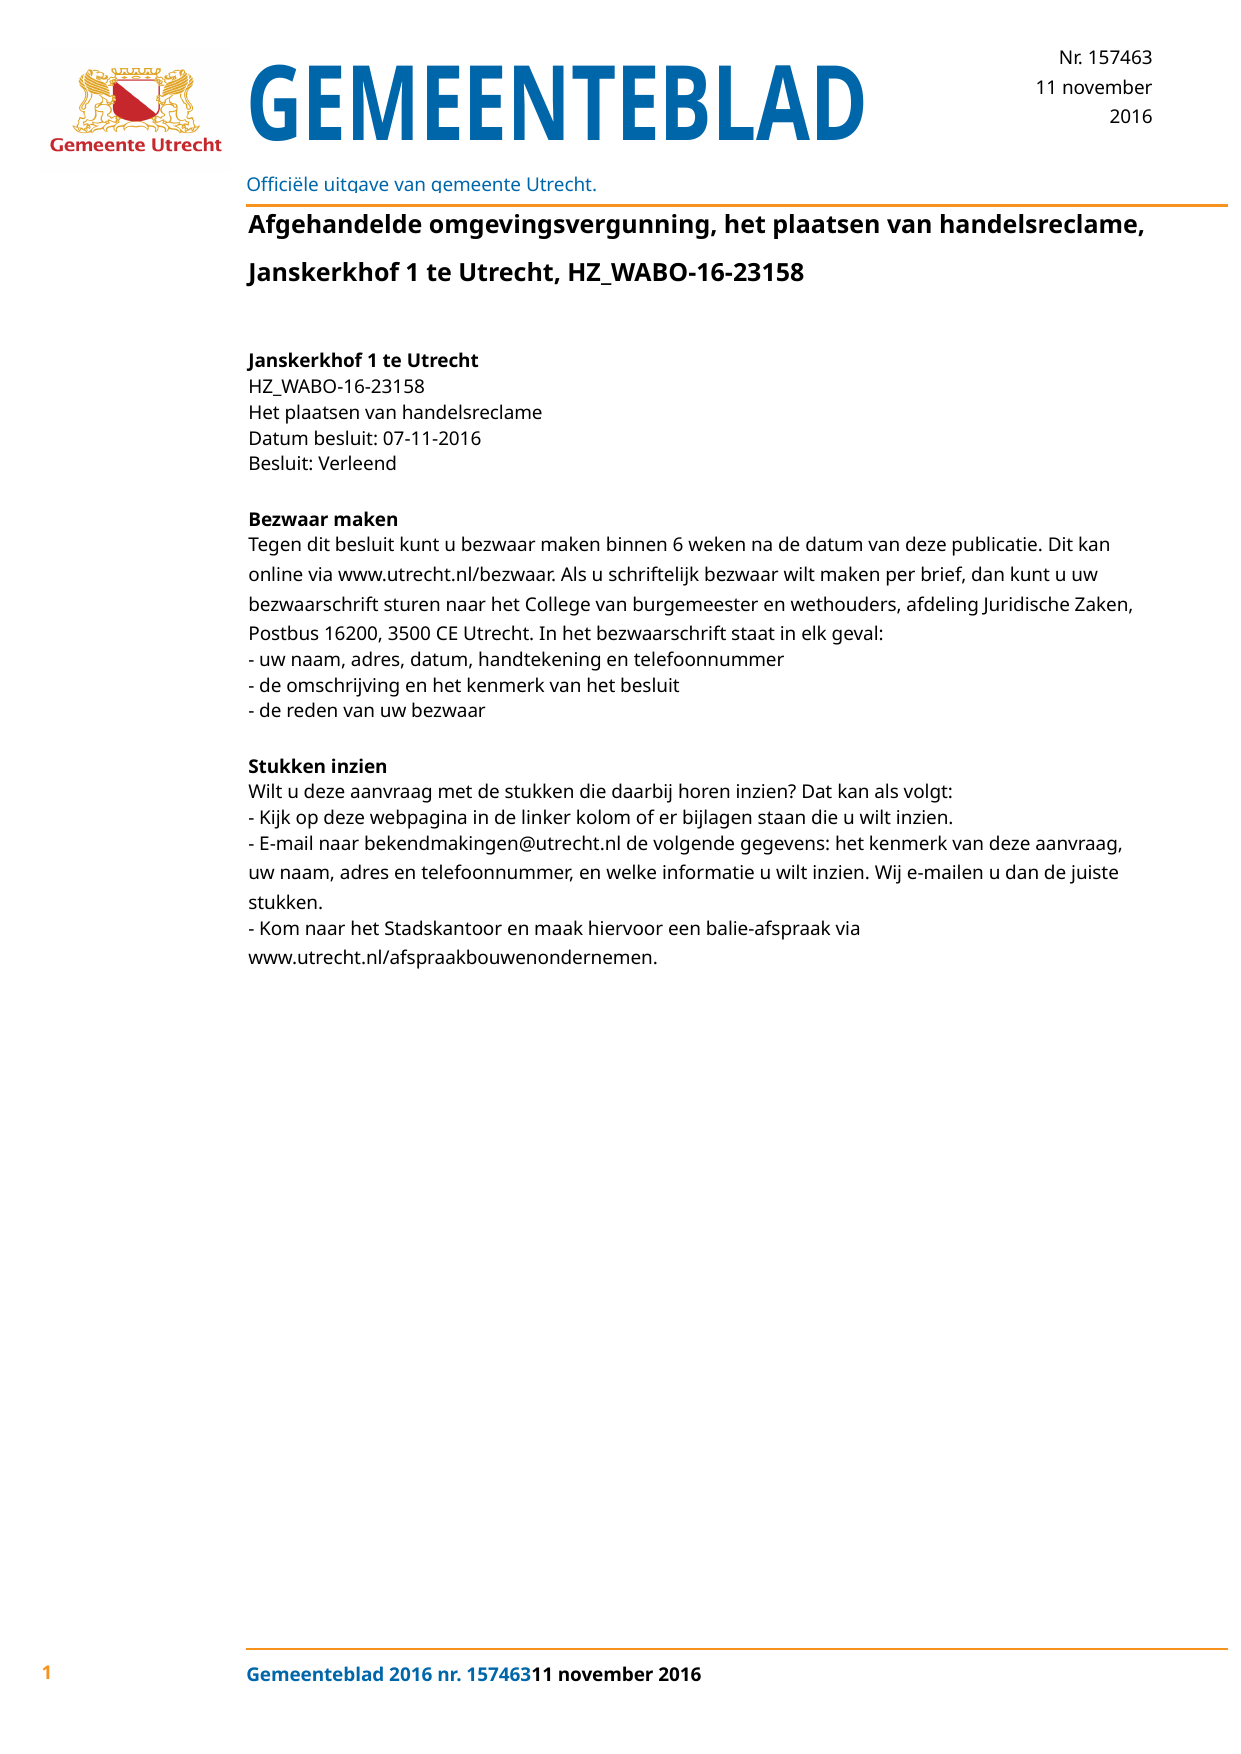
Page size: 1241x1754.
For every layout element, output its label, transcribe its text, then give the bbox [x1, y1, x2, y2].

table_cell Tegen dit besluit kunt u bezwaar maken binnen 6 weken na de datum van deze publicatie. Dit kan online via www.utrecht.nl/bezwaar. Als u schriftelijk bezwaar wilt maken per brief, dan kunt u uw bezwaarschrift sturen naar het College van burgemeester en wethouders, afdeling Juridische Zaken, Postbus 16200, 3500 CE Utrecht. In het bezwaarschrift staat in elk geval: [248, 532, 1152, 646]
text Afgehandelde omgevingsvergunning, het plaatsen van handelsreclame, Janskerkhof 1 te Utrecht, HZ_WABO-16-23158 [248, 207, 1152, 288]
table_cell - Kom naar het Stadskantoor en maak hiervoor een balie-afspraak via www.utrecht.nl/afspraakbouwenondernemen. [248, 915, 1152, 970]
table_cell - E-mail naar bekendmakingen@utrecht.nl de volgende gegevens: het kenmerk van deze aanvraag, uw naam, adres en telefoonnummer, en welke informatie u wilt inzien. Wij e-mailen u dan de juiste stukken. [248, 830, 1152, 915]
table_cell Het plaatsen van handelsreclame [248, 399, 1152, 425]
table_cell Stukken inzien [248, 753, 1152, 778]
table_cell - de omschrijving en het kenmerk van het besluit [248, 672, 1152, 697]
table_cell - Kijk op deze webpagina in de linker kolom of er bijlagen staan die u wilt inzien. [248, 804, 1152, 830]
table_cell - uw naam, adres, datum, handtekening en telefoonnummer [248, 646, 1152, 672]
table_cell Datum besluit: 07-11-2016 [248, 425, 1152, 451]
table_cell - de reden van uw bezwaar [248, 698, 1152, 753]
picture [41, 47, 231, 172]
table_cell Bezwaar maken [248, 506, 1152, 532]
table_cell HZ_WABO-16-23158 [248, 373, 1152, 399]
table_header Janskerkhof 1 te Utrecht [248, 348, 1152, 373]
table_cell Besluit: Verleend [248, 451, 1152, 506]
table_cell Wilt u deze aanvraag met de stukken die daarbij horen inzien? Dat kan als volgt: [248, 779, 1152, 804]
